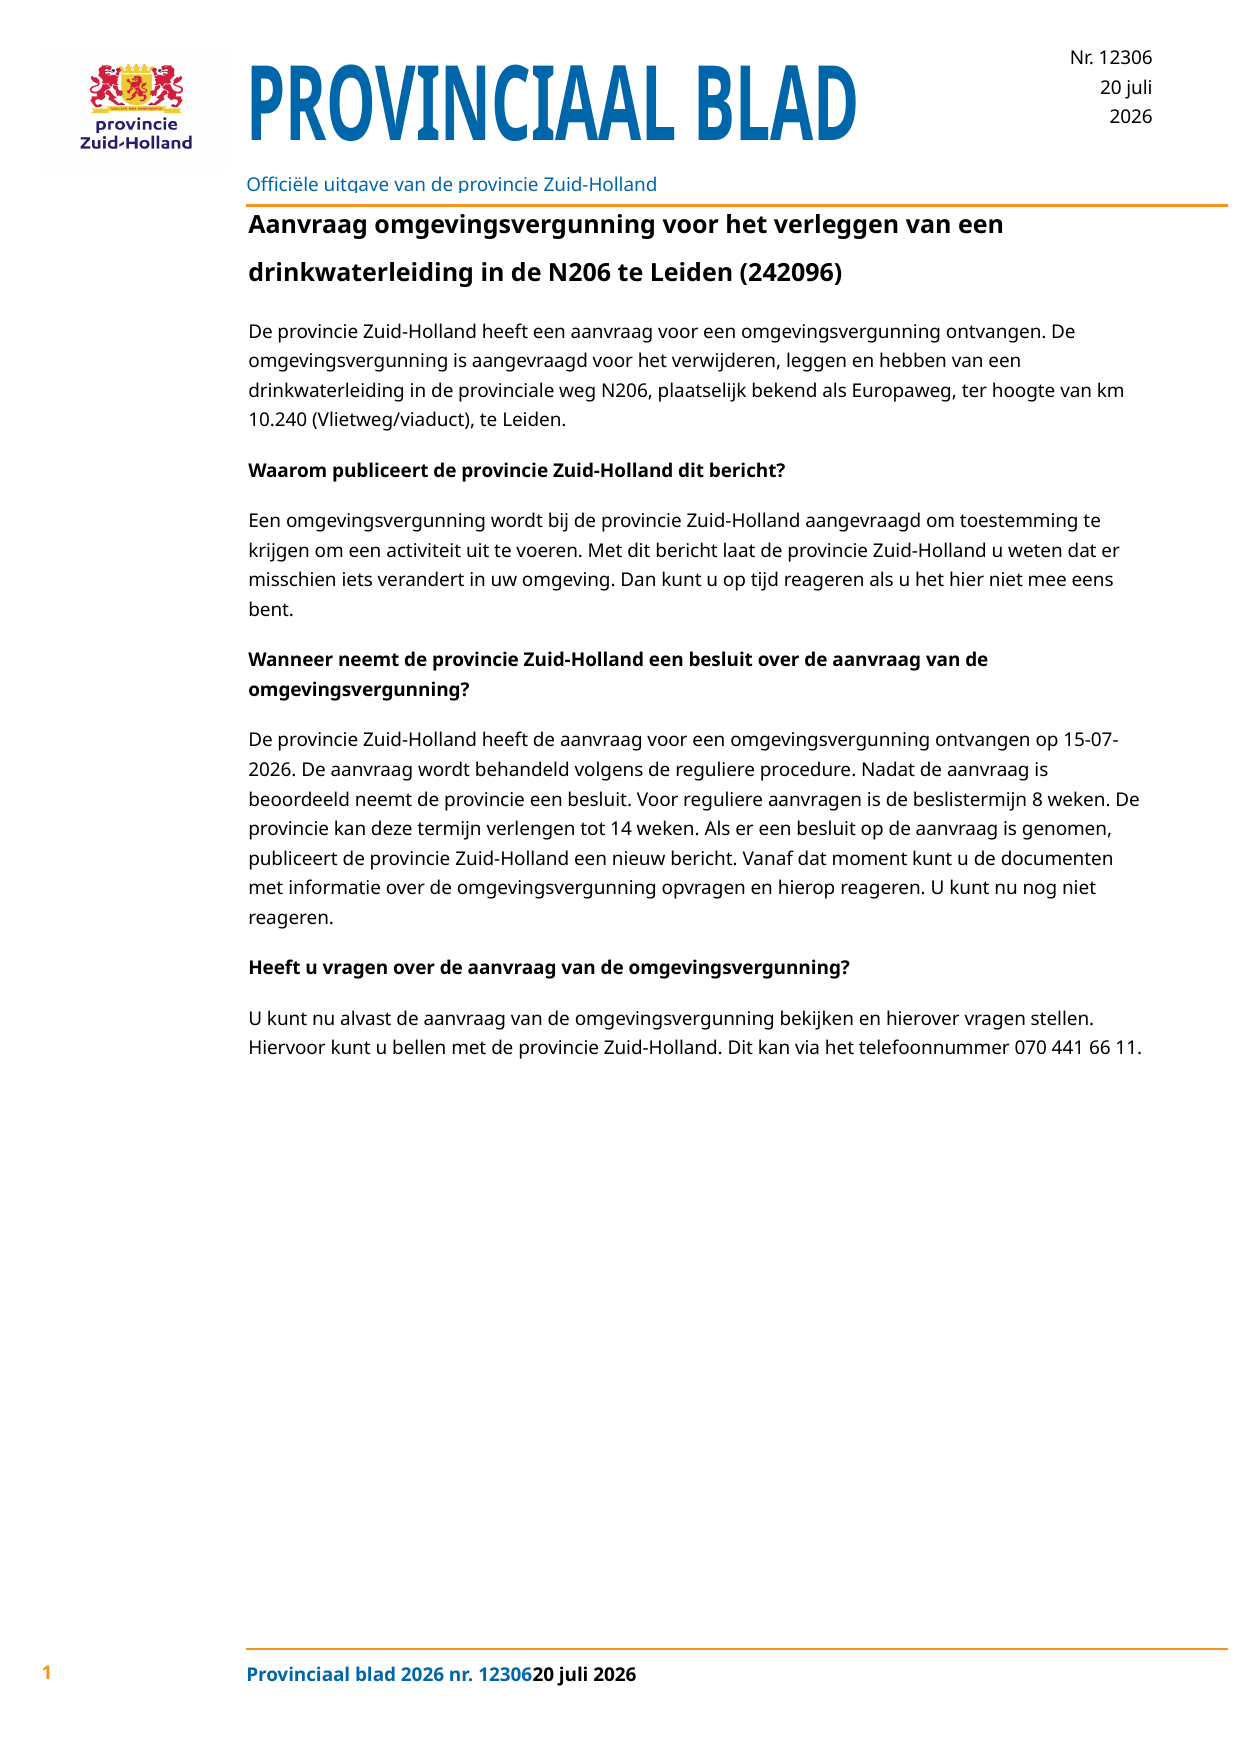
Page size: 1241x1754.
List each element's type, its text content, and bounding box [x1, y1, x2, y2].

text De provincie Zuid-Holland heeft de aanvraag voor een omgevingsvergunning ontvangen op 15-07-2026. De aanvraag wordt behandeld volgens de reguliere procedure. Nadat de aanvraag is beoordeeld neemt de provincie een besluit. Voor reguliere aanvragen is de beslistermijn 8 weken. De provincie kan deze termijn verlengen tot 14 weken. Als er een besluit op de aanvraag is genomen, publiceert de provincie Zuid-Holland een nieuw bericht. Vanaf dat moment kunt u de documenten met informatie over de omgevingsvergunning opvragen en hierop reageren. U kunt nu nog niet reageren. [248, 727, 1152, 930]
text Wanneer neemt de provincie Zuid-Holland een besluit over de aanvraag van de omgevingsvergunning? [248, 647, 1152, 702]
text Heeft u vragen over de aanvraag van de omgevingsvergunning? [248, 954, 1152, 980]
picture [41, 47, 231, 172]
text De provincie Zuid-Holland heeft een aanvraag voor een omgevingsvergunning ontvangen. De omgevingsvergunning is aangevraagd voor het verwijderen, leggen en hebben van een drinkwaterleiding in de provinciale weg N206, plaatselijk bekend als Europaweg, ter hoogte van km 10.240 (Vlietweg/viaduct), te Leiden. [248, 318, 1152, 432]
text U kunt nu alvast de aanvraag van de omgevingsvergunning bekijken en hierover vragen stellen. Hiervoor kunt u bellen met de provincie Zuid-Holland. Dit kan via het telefoonnummer 070 441 66 11. [248, 1005, 1152, 1060]
text Waarom publiceert de provincie Zuid-Holland dit bericht? [248, 457, 1152, 483]
text Een omgevingsvergunning wordt bij de provincie Zuid-Holland aangevraagd om toestemming te krijgen om een activiteit uit te voeren. Met dit bericht laat de provincie Zuid-Holland u weten dat er misschien iets verandert in uw omgeving. Dan kunt u op tijd reageren als u het hier niet mee eens bent. [248, 507, 1152, 622]
text Aanvraag omgevingsvergunning voor het verleggen van een drinkwaterleiding in de N206 te Leiden (242096) [248, 207, 1152, 288]
